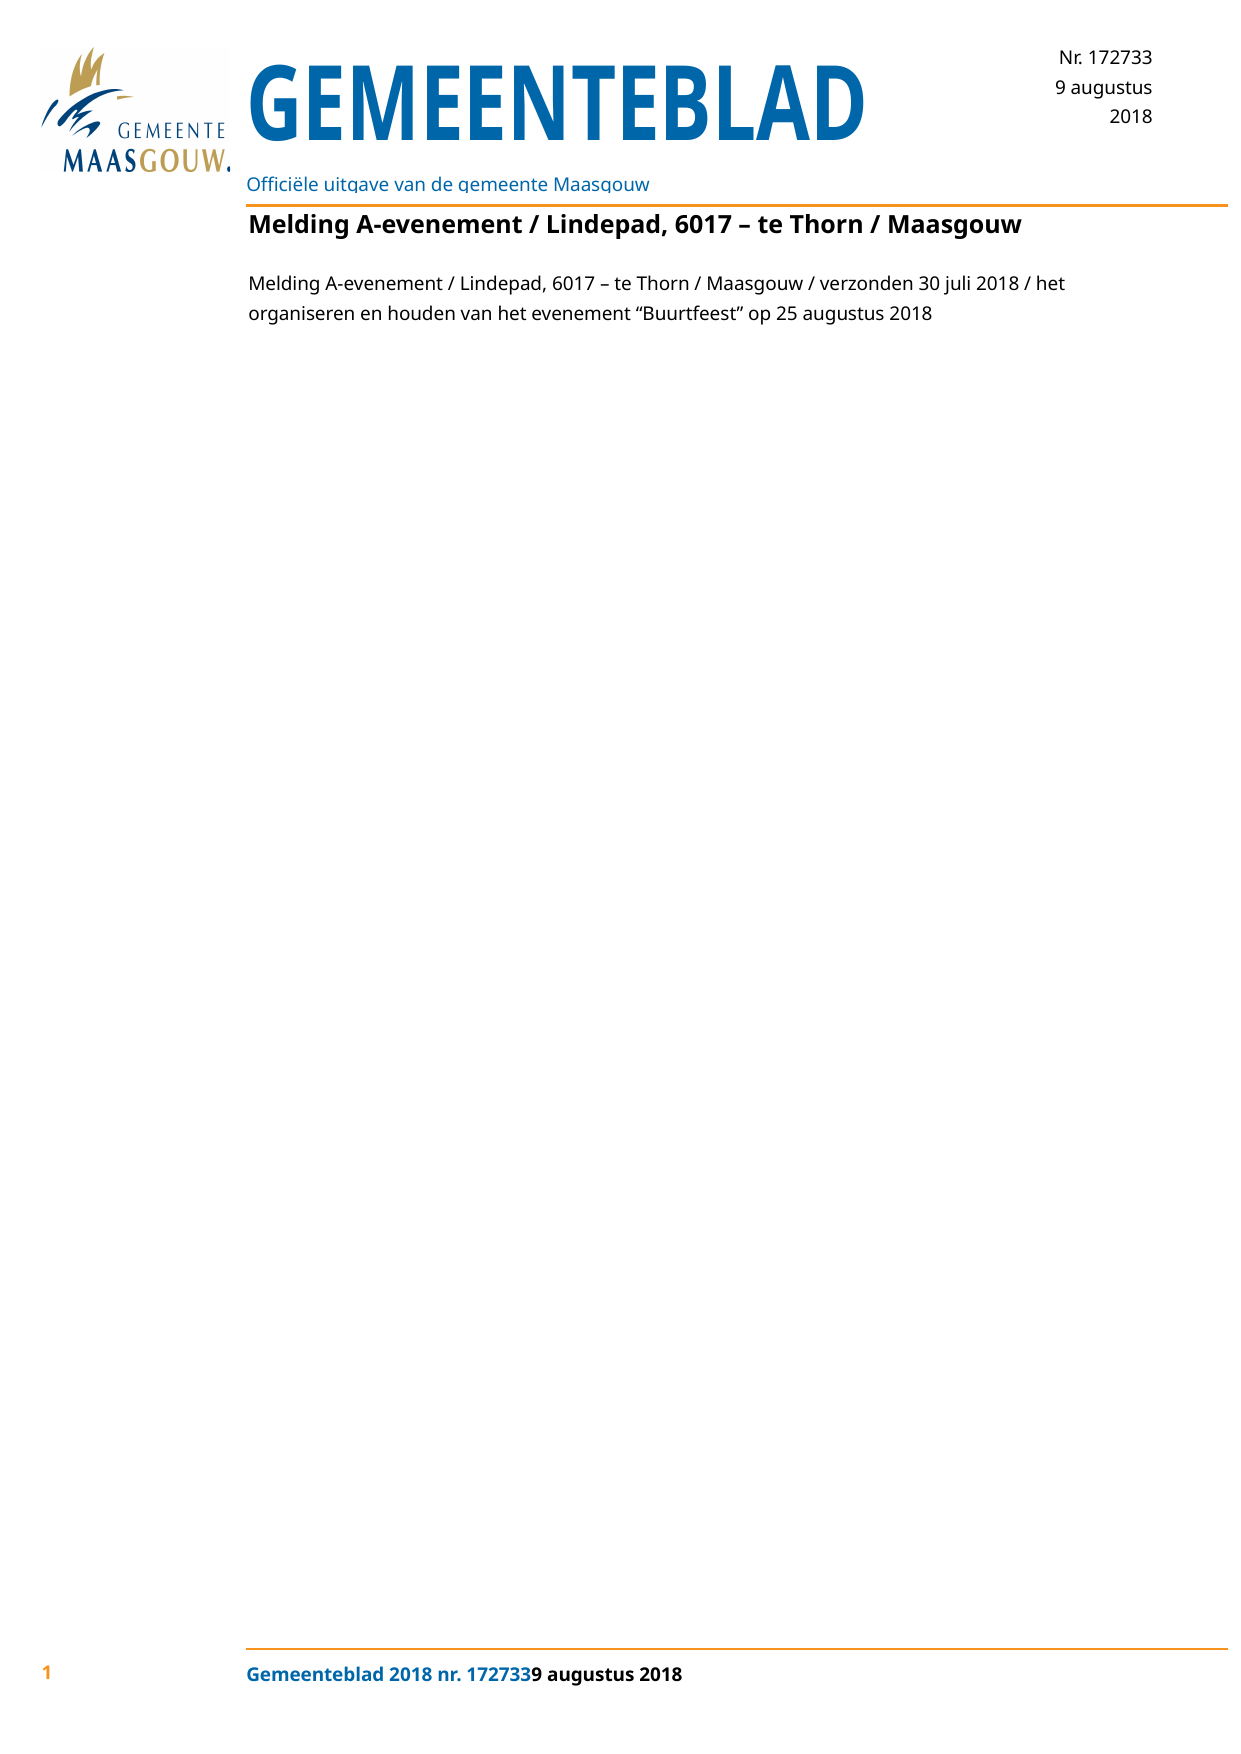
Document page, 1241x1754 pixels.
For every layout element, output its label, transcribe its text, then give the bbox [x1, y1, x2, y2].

picture [41, 47, 231, 172]
text Melding A-evenement / Lindepad, 6017 – te Thorn / Maasgouw / verzonden 30 juli 2018 / het organiseren en houden van het evenement “Buurtfeest” op 25 augustus 2018 [248, 270, 1152, 326]
text Melding A-evenement / Lindepad, 6017 – te Thorn / Maasgouw [248, 207, 1152, 241]
